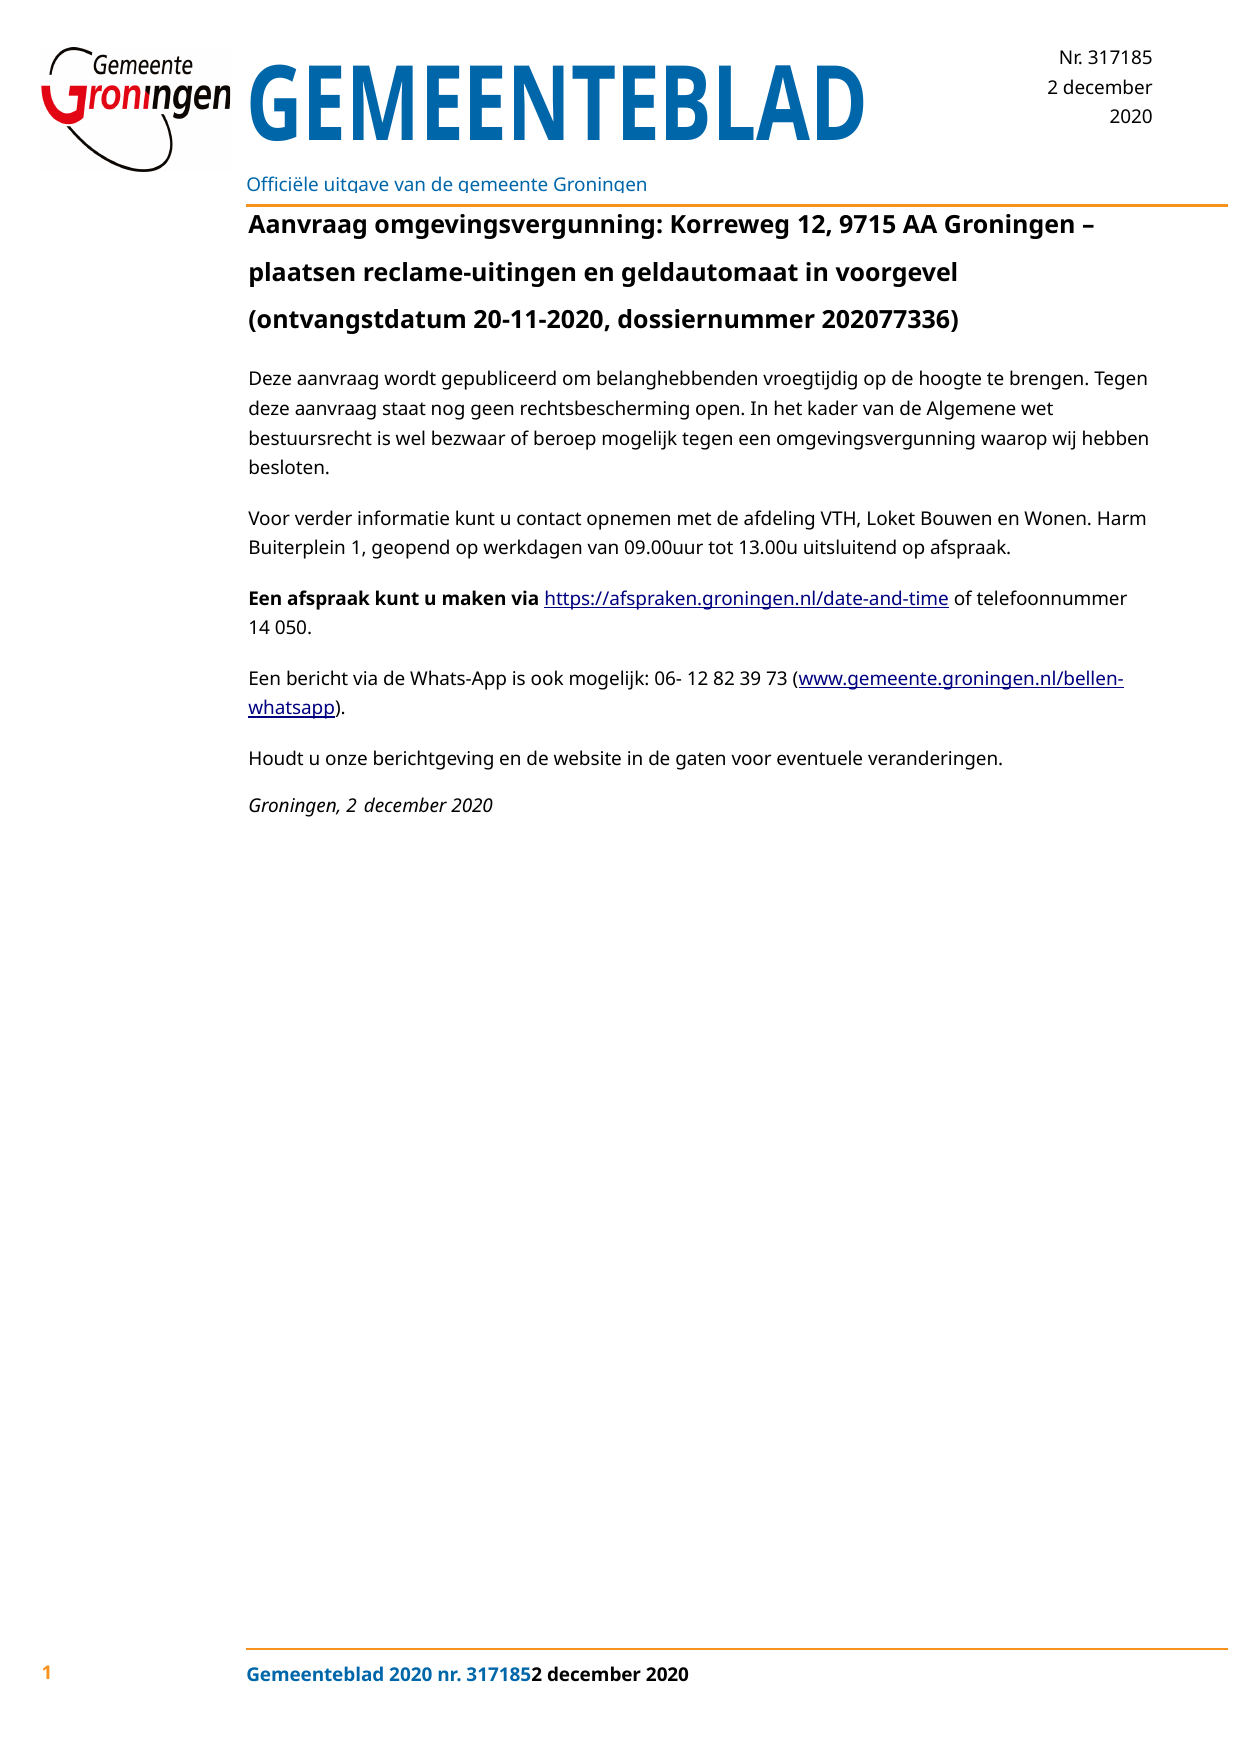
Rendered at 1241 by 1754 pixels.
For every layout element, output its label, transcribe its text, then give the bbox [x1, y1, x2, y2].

text Houdt u onze berichtgeving en de website in de gaten voor eventuele veranderingen. [248, 745, 1152, 770]
text Een afspraak kunt u maken via https://afspraken.groningen.nl/date-and-time of telefoonnummer 14 050. [248, 585, 1152, 640]
text Groningen, 2 december 2020 [248, 792, 1152, 818]
text Voor verder informatie kunt u contact opnemen met de afdeling VTH, Loket Bouwen en Wonen. Harm Buiterplein 1, geopend op werkdagen van 09.00uur tot 13.00u uitsluitend op afspraak. [248, 505, 1152, 560]
text Een bericht via de Whats-App is ook mogelijk: 06- 12 82 39 73 (www.gemeente.groningen.nl/bellen-whatsapp). [248, 665, 1152, 720]
text Aanvraag omgevingsvergunning: Korreweg 12, 9715 AA Groningen – plaatsen reclame-uitingen en geldautomaat in voorgevel (ontvangstdatum 20-11-2020, dossiernummer 202077336) [248, 207, 1152, 336]
picture [41, 47, 231, 172]
text Deze aanvraag wordt gepubliceerd om belanghebbenden vroegtijdig op de hoogte te brengen. Tegen deze aanvraag staat nog geen rechtsbescherming open. In het kader van de Algemene wet bestuursrecht is wel bezwaar of beroep mogelijk tegen een omgevingsvergunning waarop wij hebben besloten. [248, 366, 1152, 480]
